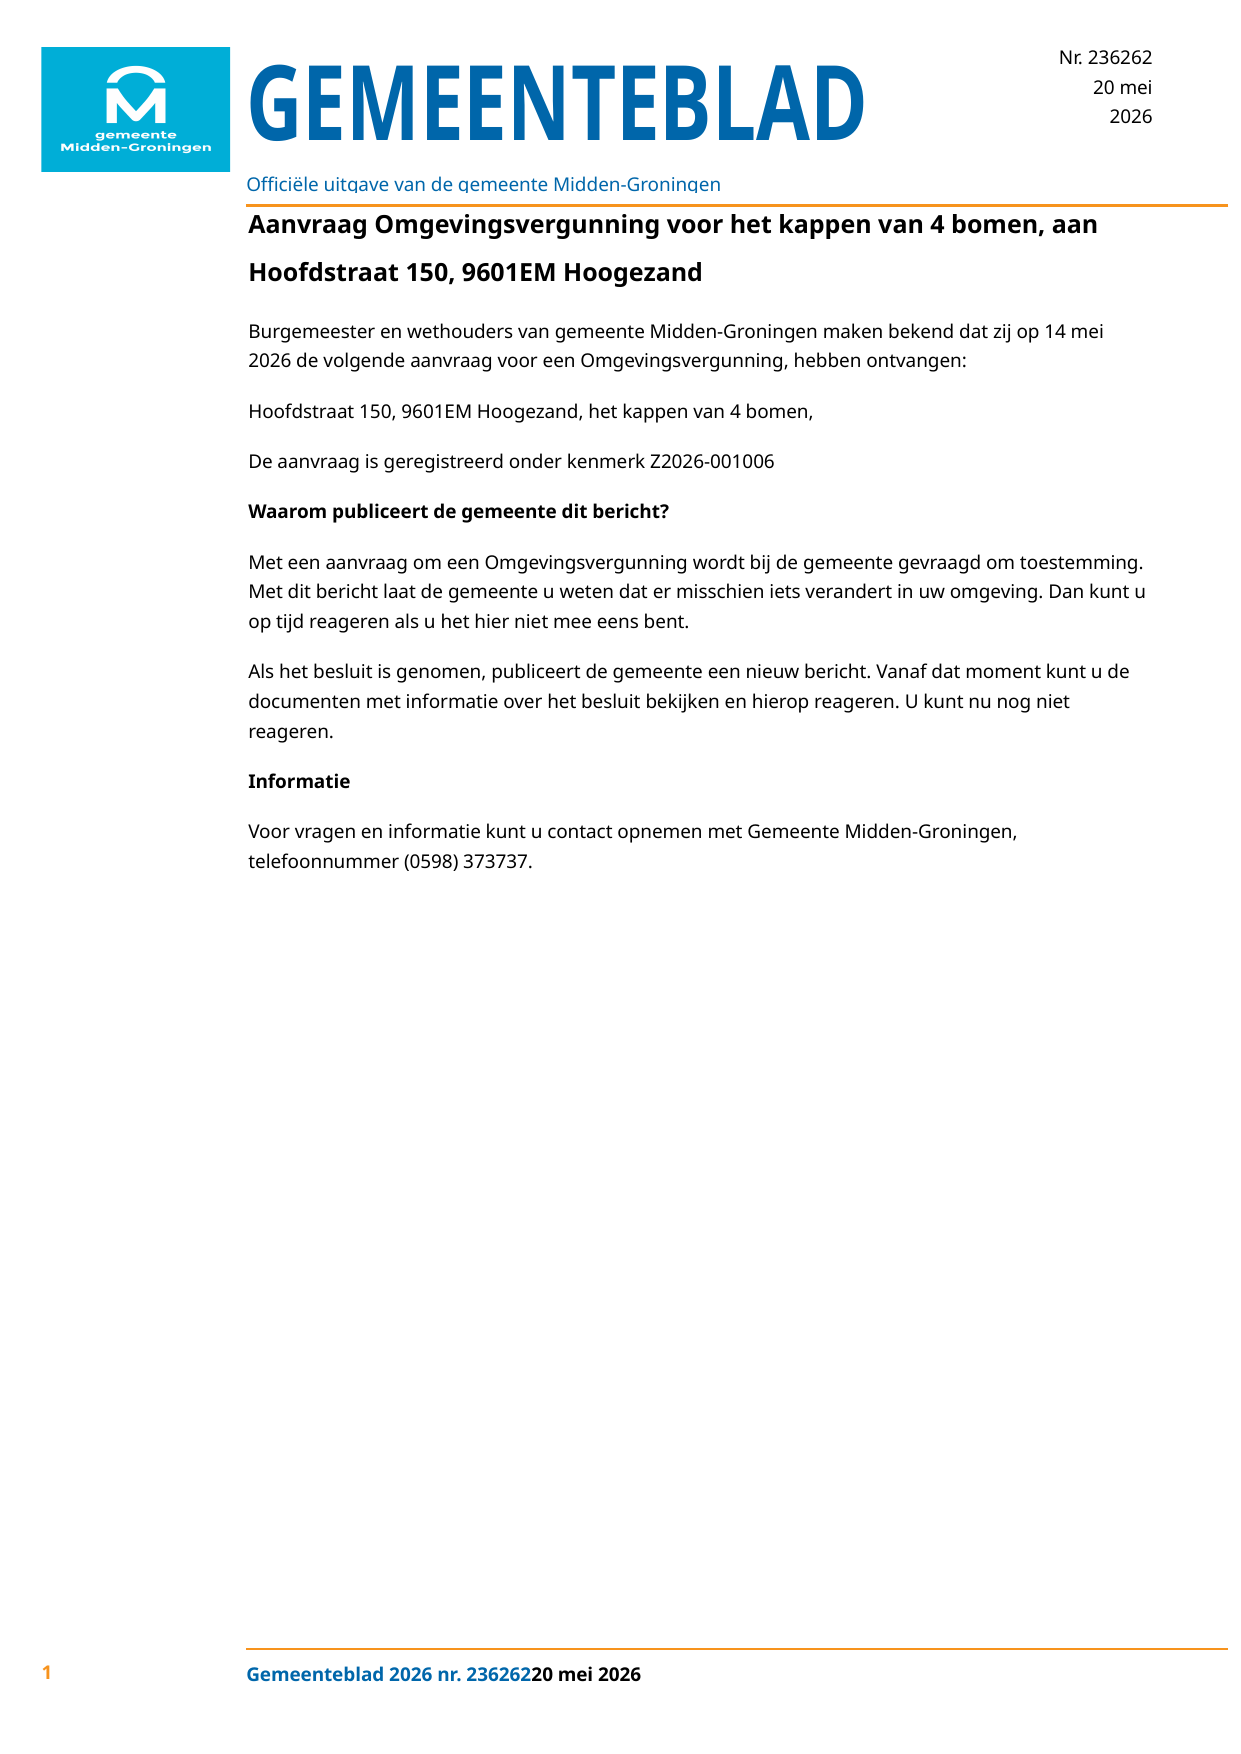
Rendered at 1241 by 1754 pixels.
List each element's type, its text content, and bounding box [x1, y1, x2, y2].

text Aanvraag Omgevingsvergunning voor het kappen van 4 bomen, aan Hoofdstraat 150, 9601EM Hoogezand [248, 207, 1152, 288]
text De aanvraag is geregistreerd onder kenmerk Z2026-001006 [248, 448, 1152, 474]
text Burgemeester en wethouders van gemeente Midden-Groningen maken bekend dat zij op 14 mei 2026 de volgende aanvraag voor een Omgevingsvergunning, hebben ontvangen: [248, 318, 1152, 373]
picture [184, 146, 190, 153]
picture [108, 66, 164, 82]
text Waarom publiceert de gemeente dit bericht? [248, 499, 1152, 524]
text Als het besluit is genomen, publiceert de gemeente een nieuw bericht. Vanaf dat moment kunt u de documenten met informatie over het besluit bekijken en hierop reageren. U kunt nu nog niet reageren. [248, 659, 1152, 744]
text Hoofdstraat 150, 9601EM Hoogezand, het kappen van 4 bomen, [248, 398, 1152, 424]
text Voor vragen en informatie kunt u contact opnemen met Gemeente Midden-Groningen, telefoonnummer (0598) 373737. [248, 819, 1152, 874]
text Met een aanvraag om een Omgevingsvergunning wordt bij de gemeente gevraagd om toestemming. Met dit bericht laat de gemeente u weten dat er misschien iets verandert in uw omgeving. Dan kunt u op tijd reageren als u het hier niet mee eens bent. [248, 549, 1152, 634]
picture [107, 89, 165, 122]
text Informatie [248, 768, 1152, 794]
